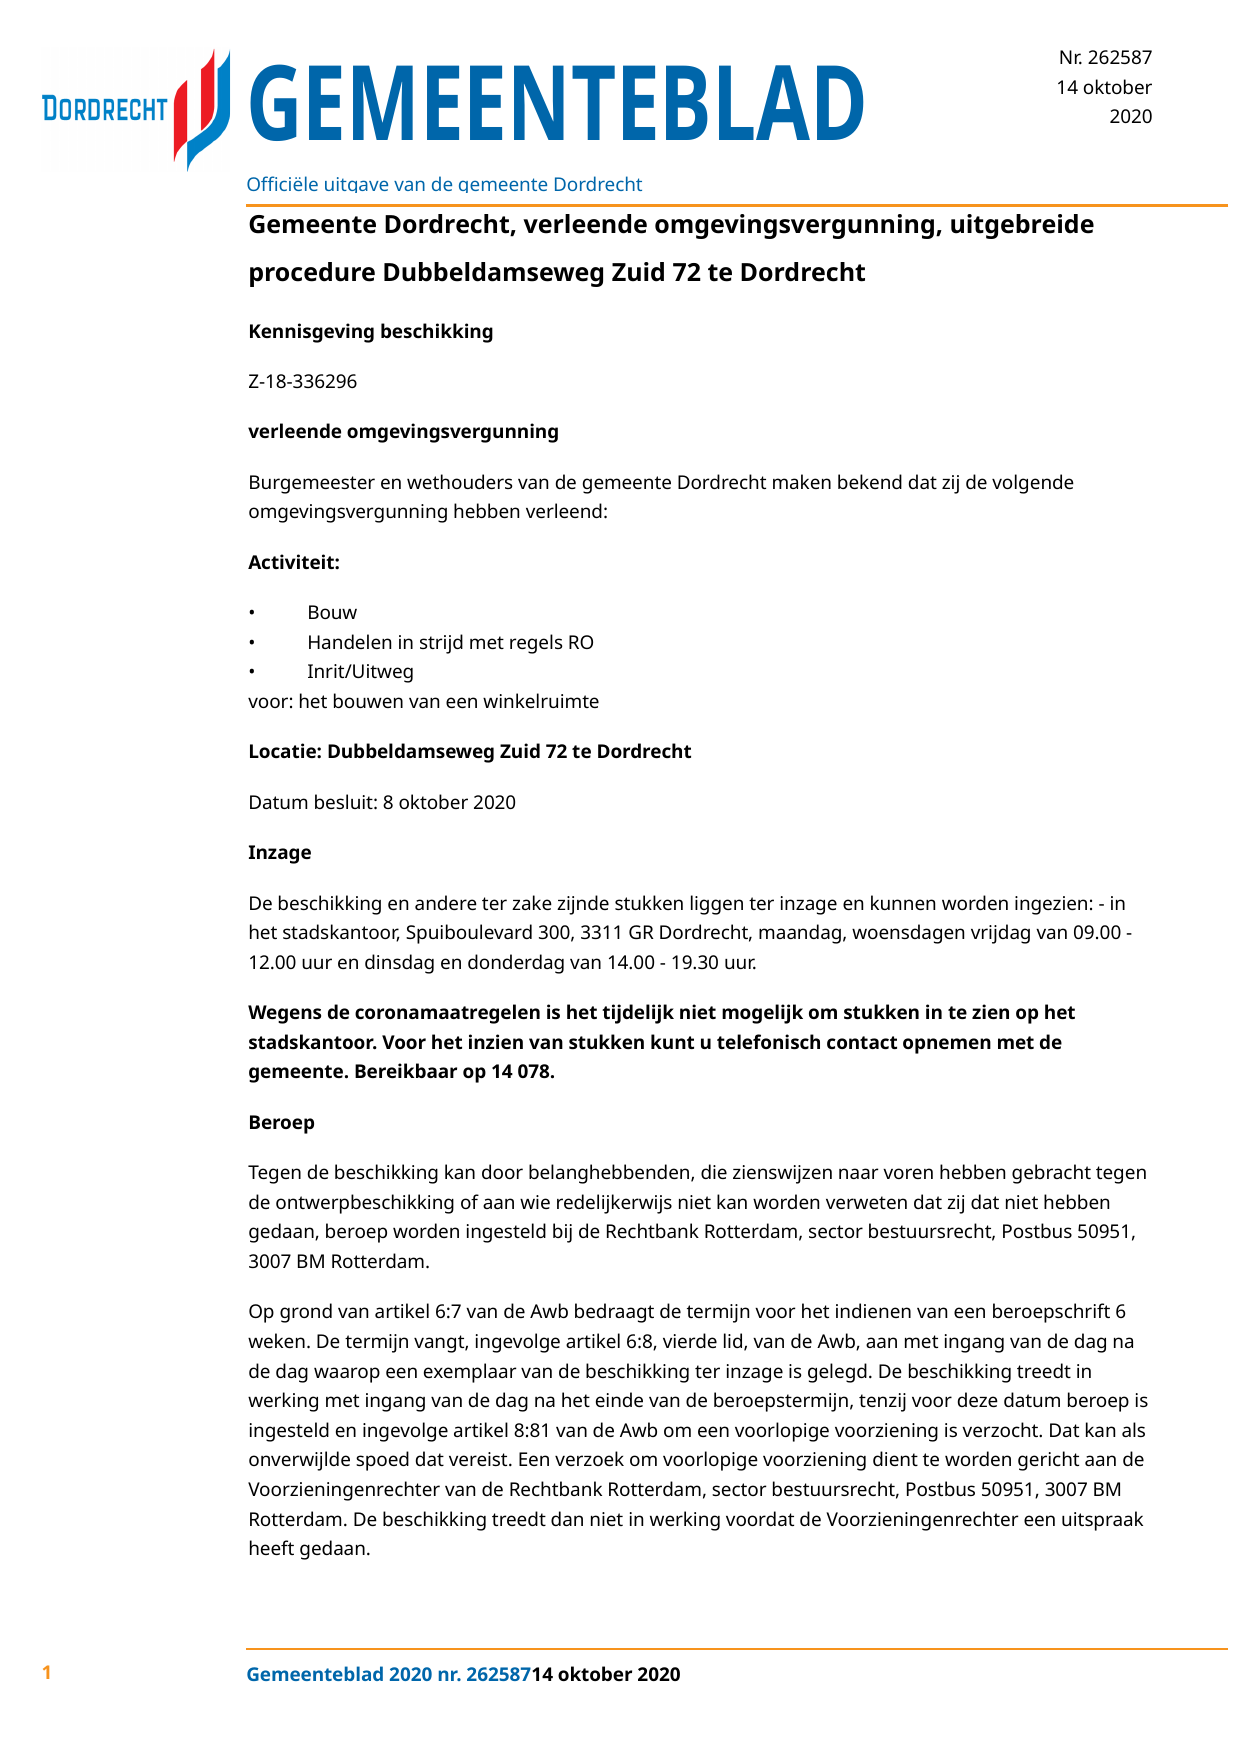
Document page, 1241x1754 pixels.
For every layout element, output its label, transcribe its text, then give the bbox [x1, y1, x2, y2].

text verleende omgevingsvergunning [248, 419, 1152, 444]
text voor: het bouwen van een winkelruimte [248, 688, 1152, 714]
text Wegens de coronamaatregelen is het tijdelijk niet mogelijk om stukken in te zien op het stadskantoor. Voor het inzien van stukken kunt u telefonisch contact opnemen met de gemeente. Bereikbaar op 14 078. [248, 999, 1152, 1084]
picture [41, 47, 231, 172]
text Inzage [248, 839, 1152, 865]
text Op grond van artikel 6:7 van de Awb bedraagt de termijn voor het indienen van een beroepschrift 6 weken. De termijn vangt, ingevolge artikel 6:8, vierde lid, van de Awb, aan met ingang van de dag na de dag waarop een exemplaar van de beschikking ter inzage is gelegd. De beschikking treedt in werking met ingang van de dag na het einde van de beroepstermijn, tenzij voor deze datum beroep is ingesteld en ingevolge artikel 8:81 van de Awb om een voorlopige voorziening is verzocht. Dat kan als onverwijlde spoed dat vereist. Een verzoek om voorlopige voorziening dient te worden gericht aan de Voorzieningenrechter van de Rechtbank Rotterdam, sector bestuursrecht, Postbus 50951, 3007 BM Rotterdam. De beschikking treedt dan niet in werking voordat de Voorzieningenrechter een uitspraak heeft gedaan. [248, 1299, 1152, 1561]
text Gemeente Dordrecht, verleende omgevingsvergunning, uitgebreide procedure Dubbeldamseweg Zuid 72 te Dordrecht [248, 207, 1152, 288]
text Burgemeester en wethouders van de gemeente Dordrecht maken bekend dat zij de volgende omgevingsvergunning hebben verleend: [248, 469, 1152, 524]
text Z-18-336296 [248, 368, 1152, 394]
list Inrit/Uitweg [248, 659, 1152, 684]
text Beroep [248, 1109, 1152, 1135]
list Bouw [248, 599, 1152, 625]
list Handelen in strijd met regels RO [248, 629, 1152, 655]
text Locatie: Dubbeldamseweg Zuid 72 te Dordrecht [248, 739, 1152, 764]
text Tegen de beschikking kan door belanghebbenden, die zienswijzen naar voren hebben gebracht tegen de ontwerpbeschikking of aan wie redelijkerwijs niet kan worden verweten dat zij dat niet hebben gedaan, beroep worden ingesteld bij de Rechtbank Rotterdam, sector bestuursrecht, Postbus 50951, 3007 BM Rotterdam. [248, 1159, 1152, 1274]
text Datum besluit: 8 oktober 2020 [248, 789, 1152, 815]
text Kennisgeving beschikking [248, 318, 1152, 344]
text Activiteit: [248, 549, 1152, 575]
text De beschikking en andere ter zake zijnde stukken liggen ter inzage en kunnen worden ingezien: - in het stadskantoor, Spuiboulevard 300, 3311 GR Dordrecht, maandag, woensdagen vrijdag van 09.00 - 12.00 uur en dinsdag en donderdag van 14.00 - 19.30 uur. [248, 890, 1152, 975]
